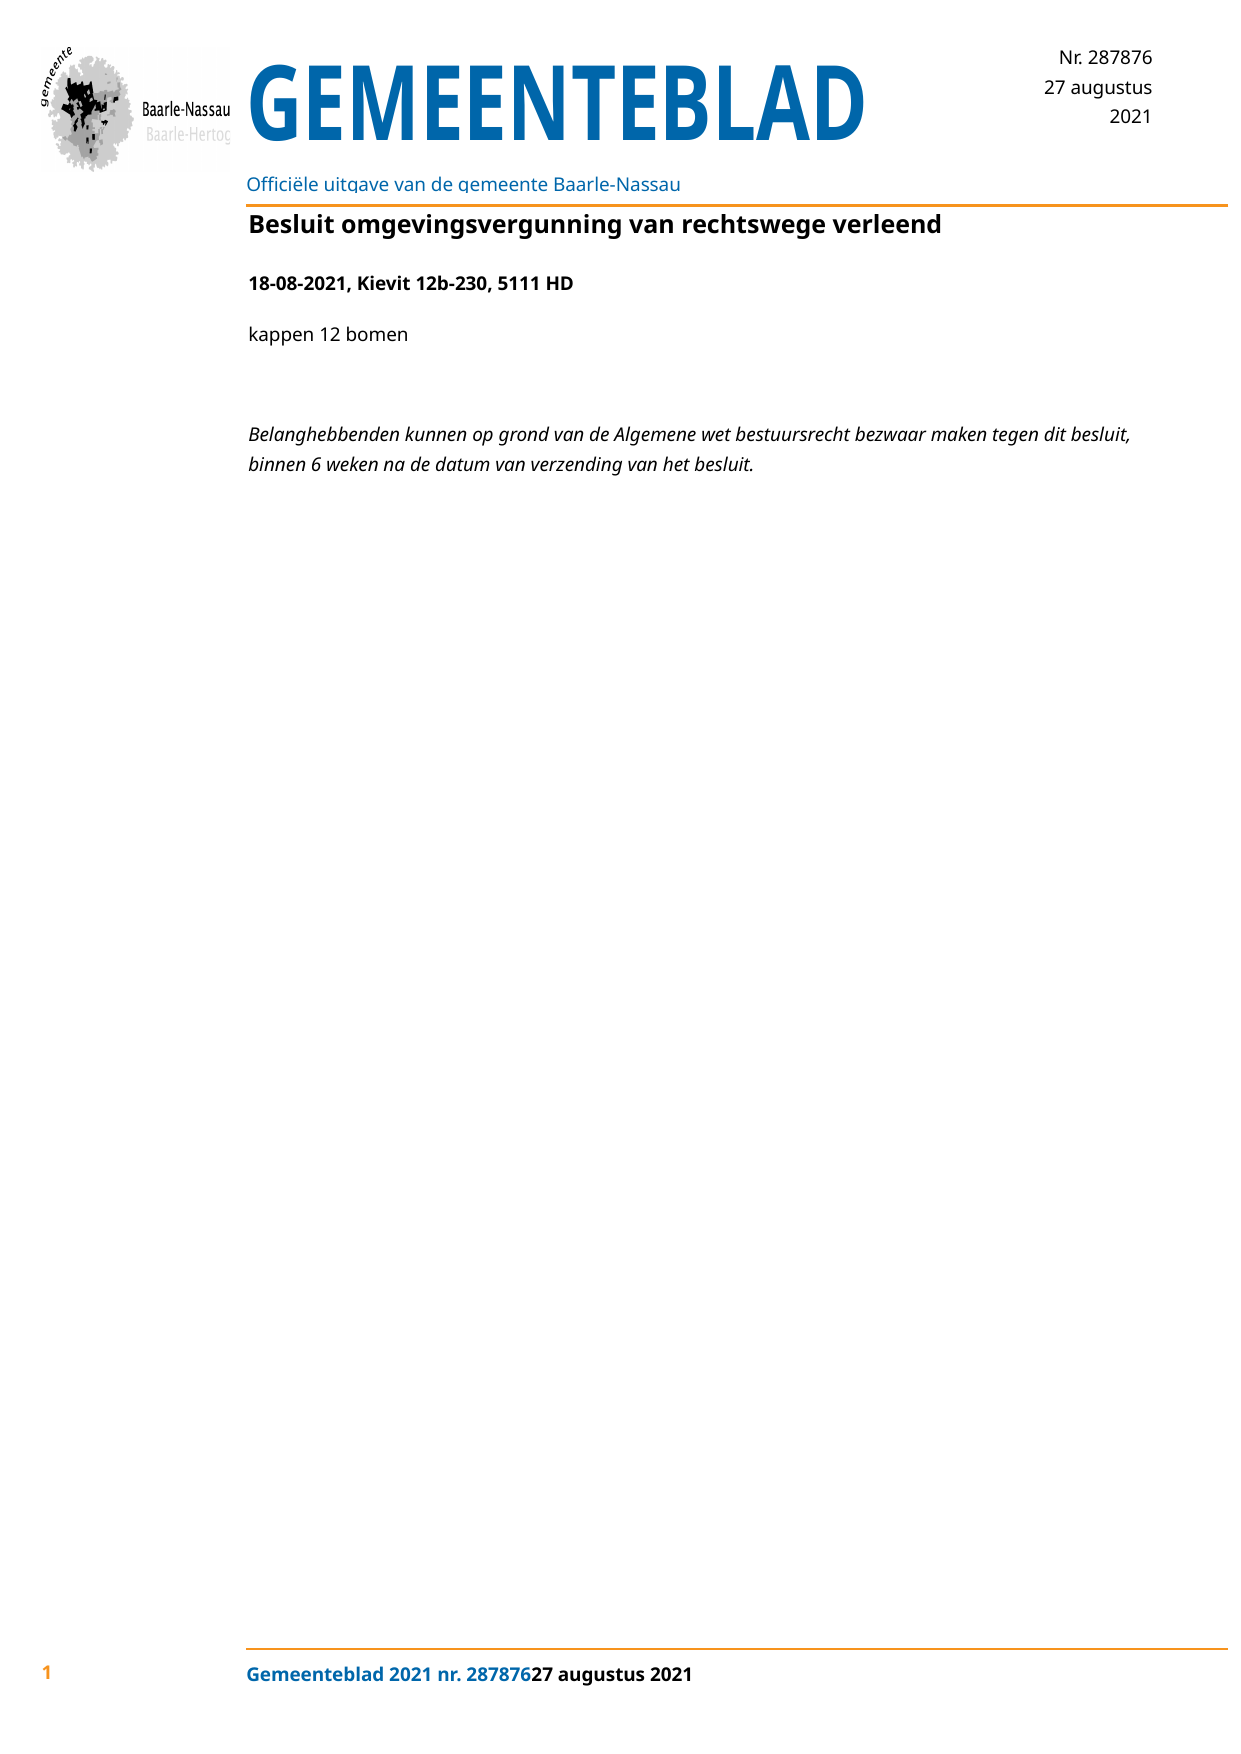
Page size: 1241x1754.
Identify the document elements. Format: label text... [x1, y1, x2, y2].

text 18-08-2021, Kievit 12b-230, 5111 HD [248, 270, 1152, 296]
text kappen 12 bomen [248, 321, 1152, 346]
picture [41, 47, 231, 172]
text Besluit omgevingsvergunning van rechtswege verleend [248, 207, 1152, 241]
text Belanghebbenden kunnen op grond van de Algemene wet bestuursrecht bezwaar maken tegen dit besluit, binnen 6 weken na de datum van verzending van het besluit. [248, 422, 1152, 477]
